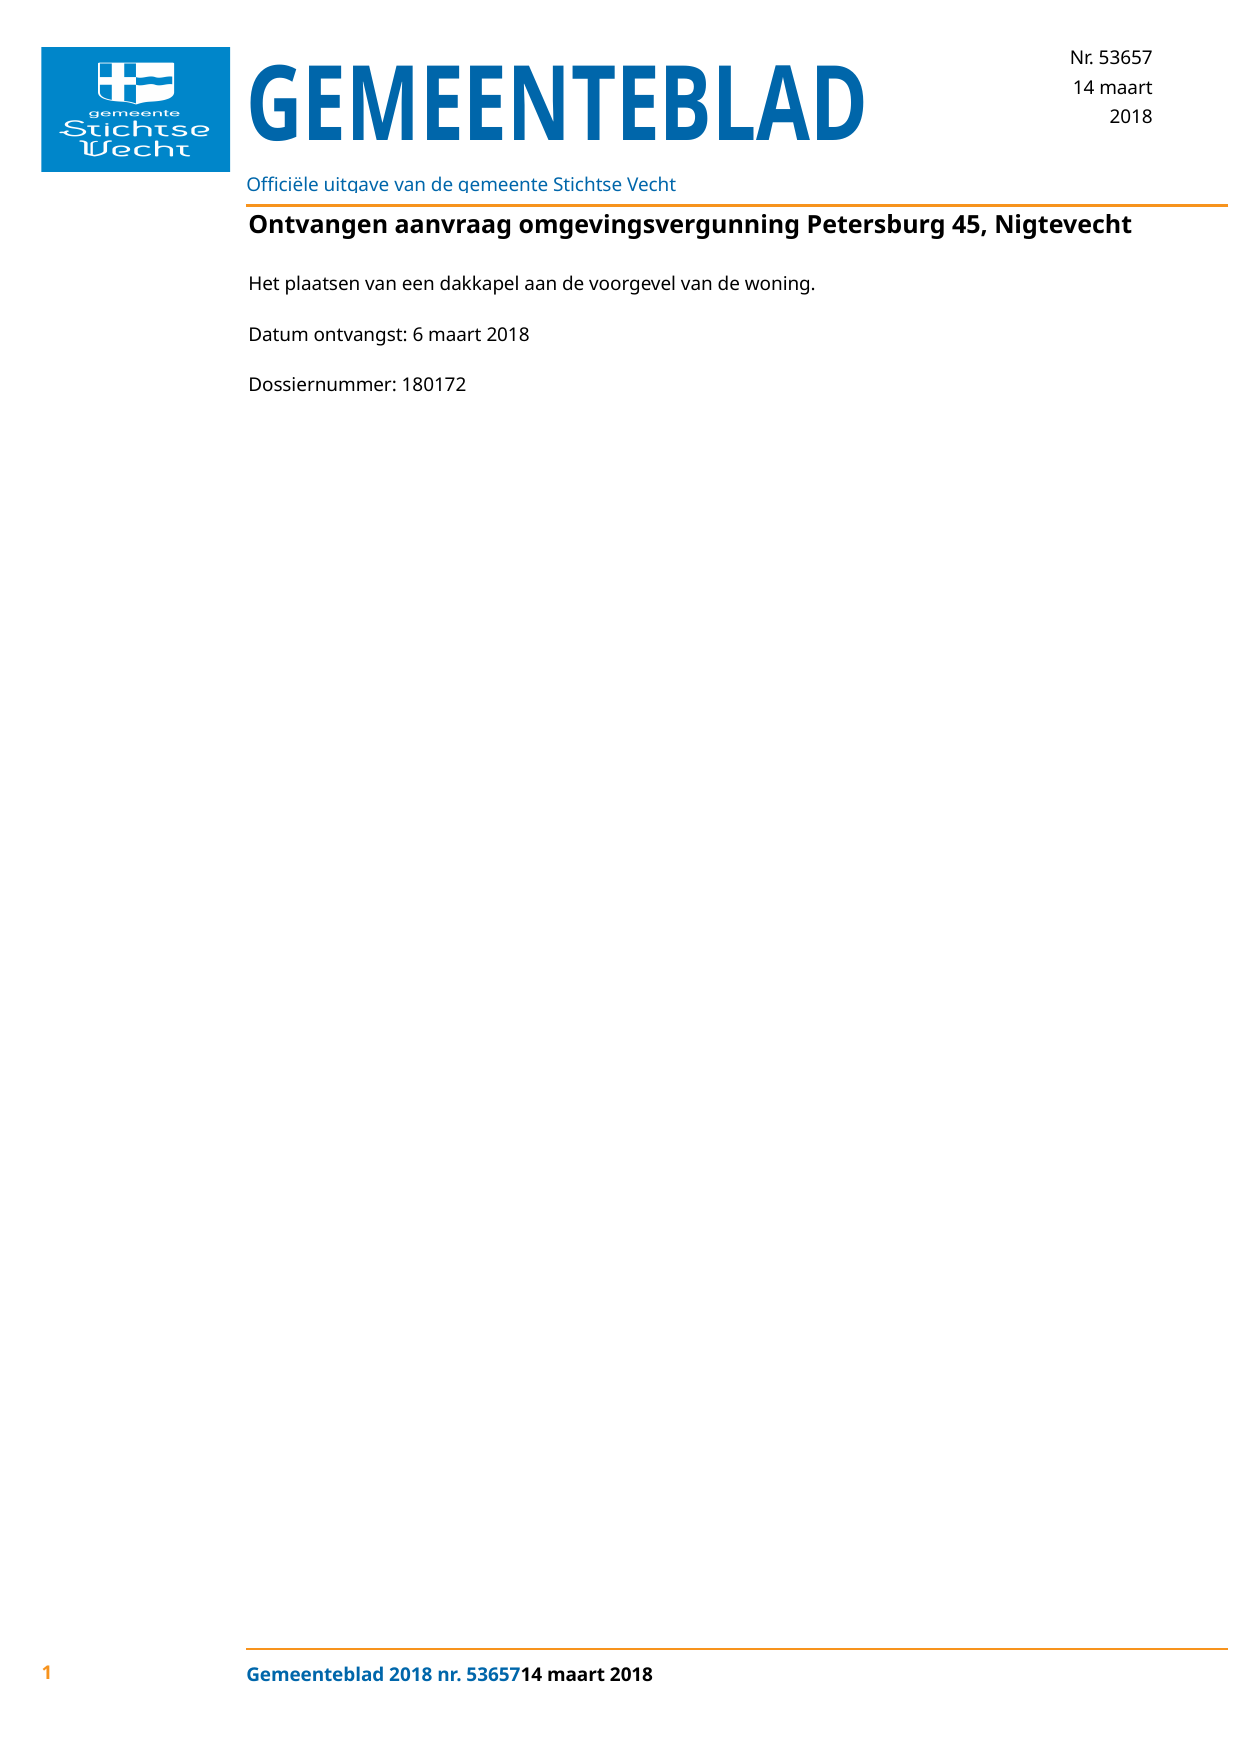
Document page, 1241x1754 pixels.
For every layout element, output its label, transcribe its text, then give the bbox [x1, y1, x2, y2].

text Het plaatsen van een dakkapel aan de voorgevel van de woning. [248, 270, 1152, 296]
text Dossiernummer: 180172 [248, 371, 1152, 397]
text Datum ontvangst: 6 maart 2018 [248, 321, 1152, 346]
text Ontvangen aanvraag omgevingsvergunning Petersburg 45, Nigtevecht [248, 207, 1152, 241]
picture [99, 63, 135, 101]
picture [137, 63, 174, 103]
